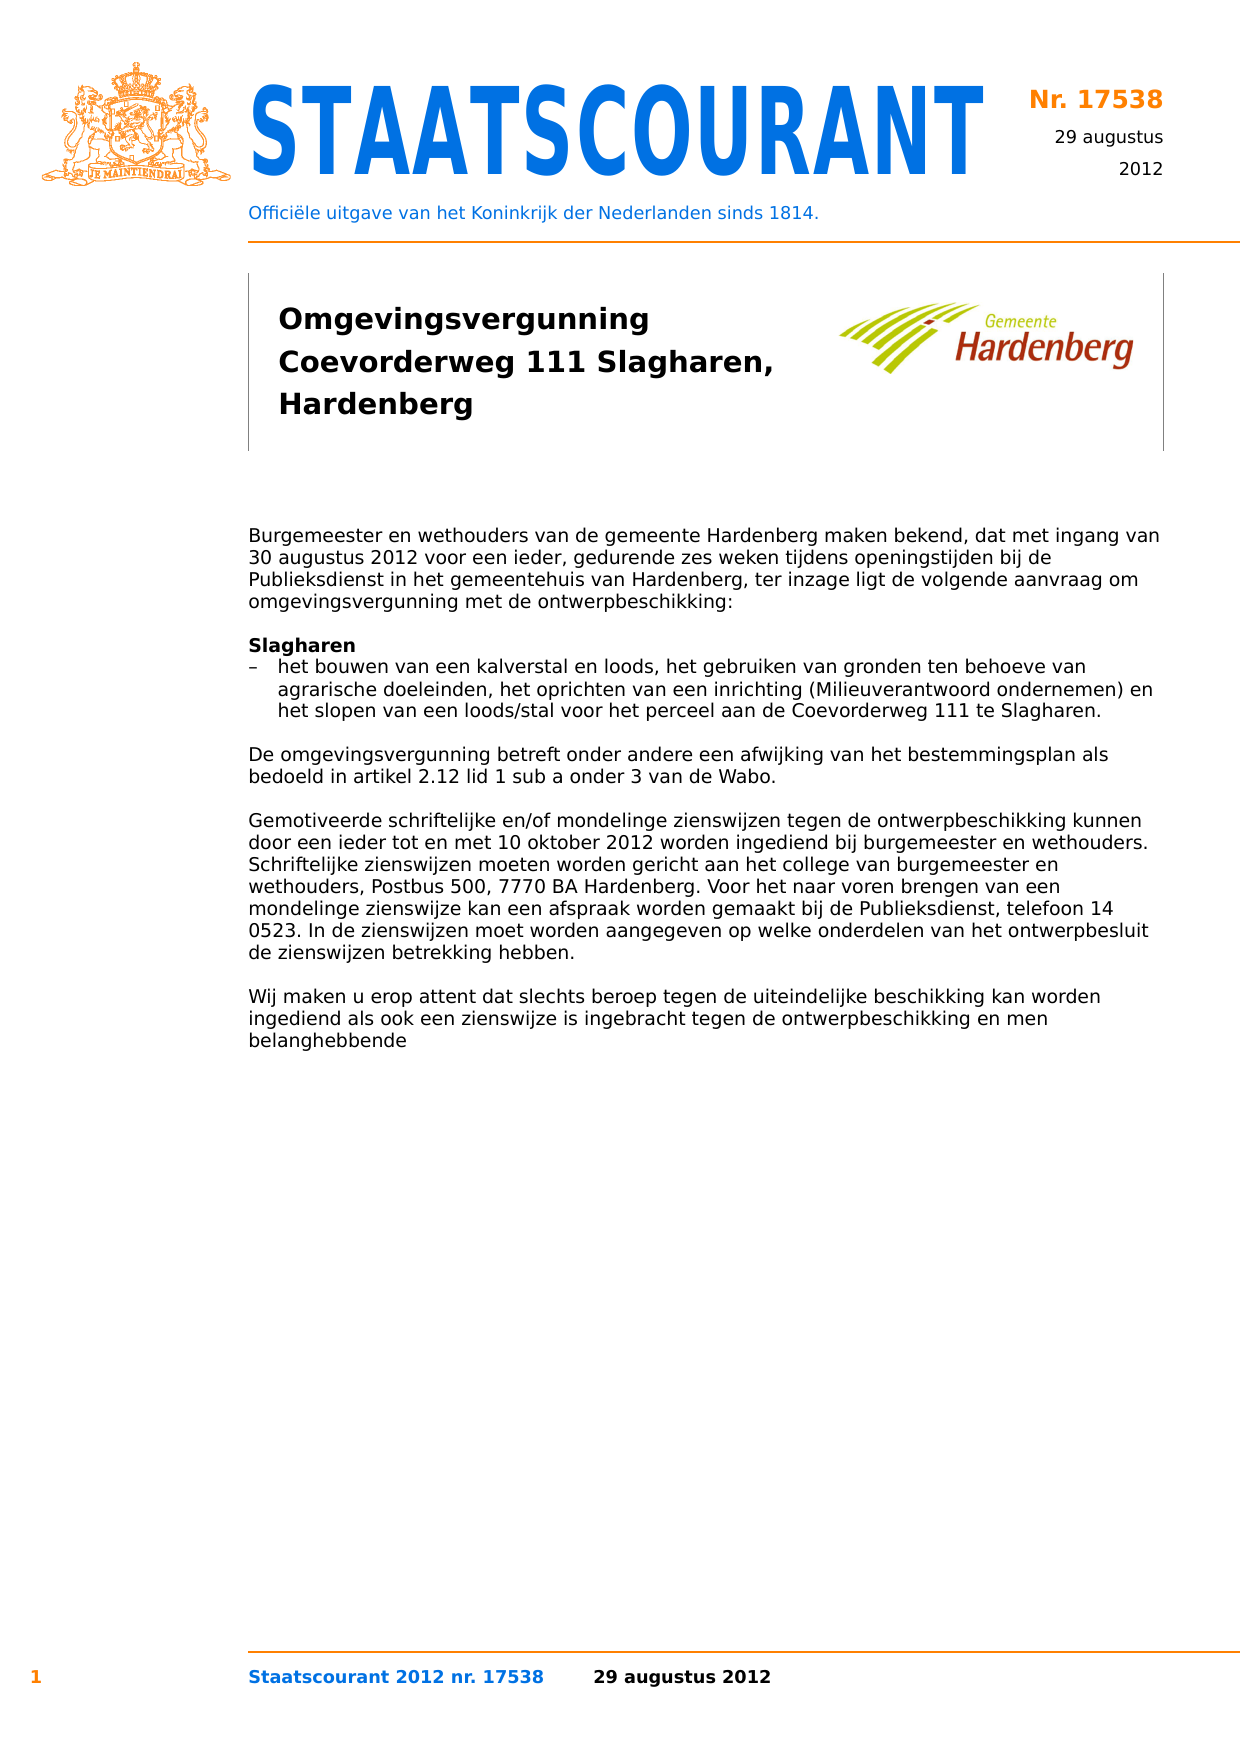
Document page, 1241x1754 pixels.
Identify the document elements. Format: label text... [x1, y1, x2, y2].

text Wij maken u erop attent dat slechts beroep tegen de uiteindelijke beschikking kan worden ingediend als ook een zienswijze is ingebracht tegen de ontwerpbeschikking en men belanghebbende [248, 986, 1163, 1052]
table_cell 29 augustus [998, 121, 1240, 153]
text De omgevingsvergunning betreft onder andere een afwijking van het bestemmingsplan als bedoeld in artikel 2.12 lid 1 sub a onder 3 van de Wabo. [248, 744, 1163, 788]
text Gemotiveerde schriftelijke en/of mondelinge zienswijzen tegen de ontwerpbeschikking kunnen door een ieder tot en met 10 oktober 2012 worden ingediend bij burgemeester en wethouders. Schriftelijke zienswijzen moeten worden gericht aan het college van burgemeester en wethouders, Postbus 500, 7770 BA Hardenberg. Voor het naar voren brengen van een mondelinge zienswijze kan een afspraak worden gemaakt bij de Publieksdienst, telefoon 14 0523. In de zienswijzen moet worden aangegeven op welke onderdelen van het ontwerpbesluit de zienswijzen betrekking hebben. [248, 810, 1163, 964]
table_header [25, 62, 248, 241]
table_header Nr. 17538 [998, 62, 1240, 121]
text Slagharen [248, 634, 1163, 656]
picture [838, 302, 1134, 374]
table_cell 2012 [998, 153, 1240, 203]
text Burgemeester en wethouders van de gemeente Hardenberg maken bekend, dat met ingang van 30 augustus 2012 voor een ieder, gedurende zes weken tijdens openingstijden bij de Publieksdienst in het gemeentehuis van Hardenberg, ter inzage ligt de volgende aanvraag om omgevingsvergunning met de ontwerpbeschikking: [248, 525, 1163, 613]
table_cell Officiële uitgave van het Koninkrijk der Nederlanden sinds 1814. [248, 203, 1240, 241]
table_header STAATSCOURANT [248, 62, 998, 203]
text – het bouwen van een kalverstal en loods, het gebruiken van gronden ten behoeve van agrarische doeleinden, het oprichten van een inrichting (Milieuverantwoord ondernemen) en het slopen van een loods/stal voor het perceel aan de Coevorderweg 111 te Slagharen. [248, 656, 1163, 722]
picture [41, 62, 231, 186]
subtitle Omgevingsvergunning Coevorderweg 111 Slagharen, Hardenberg [249, 273, 1163, 451]
